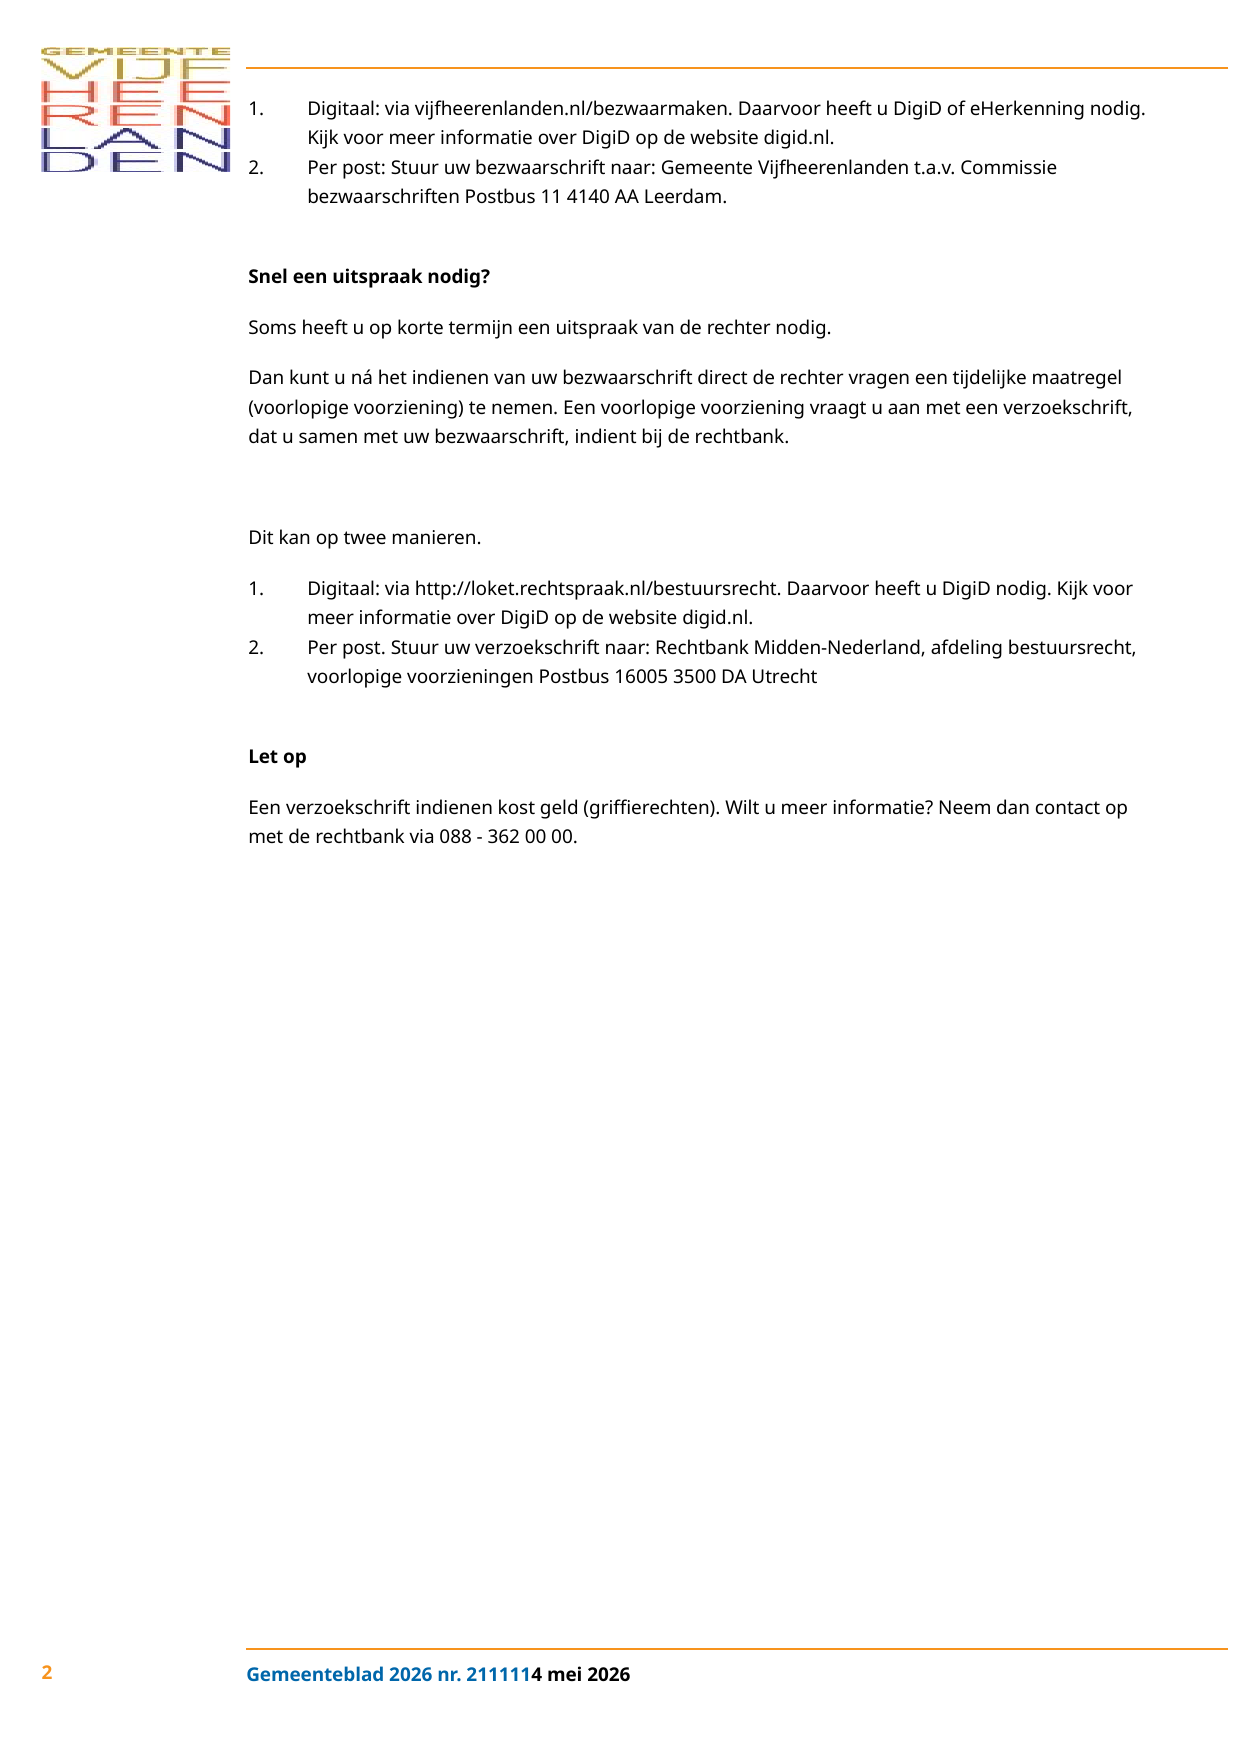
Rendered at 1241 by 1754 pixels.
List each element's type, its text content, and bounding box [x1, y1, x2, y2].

list Per post. Stuur uw verzoekschrift naar: Rechtbank Midden-Nederland, afdeling bestuursrecht, voorlopige voorzieningen Postbus 16005 3500 DA Utrecht [248, 634, 1152, 689]
picture [41, 47, 231, 172]
text Soms heeft u op korte termijn een uitspraak van de rechter nodig. [248, 314, 1152, 340]
text Snel een uitspraak nodig? [248, 263, 1152, 289]
text Een verzoekschrift indienen kost geld (griffierechten). Wilt u meer informatie? Neem dan contact op met de rechtbank via 088 - 362 00 00. [248, 794, 1152, 849]
list Per post: Stuur uw bezwaarschrift naar: Gemeente Vijfheerenlanden t.a.v. Commissie bezwaarschriften Postbus 11 4140 AA Leerdam. [248, 154, 1152, 209]
text Let op [248, 743, 1152, 769]
list Digitaal: via http://loket.rechtspraak.nl/bestuursrecht. Daarvoor heeft u DigiD nodig. Kijk voor meer informatie over DigiD op de website digid.nl. [248, 575, 1152, 630]
text Dan kunt u ná het indienen van uw bezwaarschrift direct de rechter vragen een tijdelijke maatregel (voorlopige voorziening) te nemen. Een voorlopige voorziening vraagt u aan met een verzoekschrift, dat u samen met uw bezwaarschrift, indient bij de rechtbank. [248, 364, 1152, 449]
text Dit kan op twee manieren. [248, 524, 1152, 550]
list Digitaal: via vijfheerenlanden.nl/bezwaarmaken. Daarvoor heeft u DigiD of eHerkenning nodig. Kijk voor meer informatie over DigiD op de website digid.nl. [248, 95, 1152, 150]
